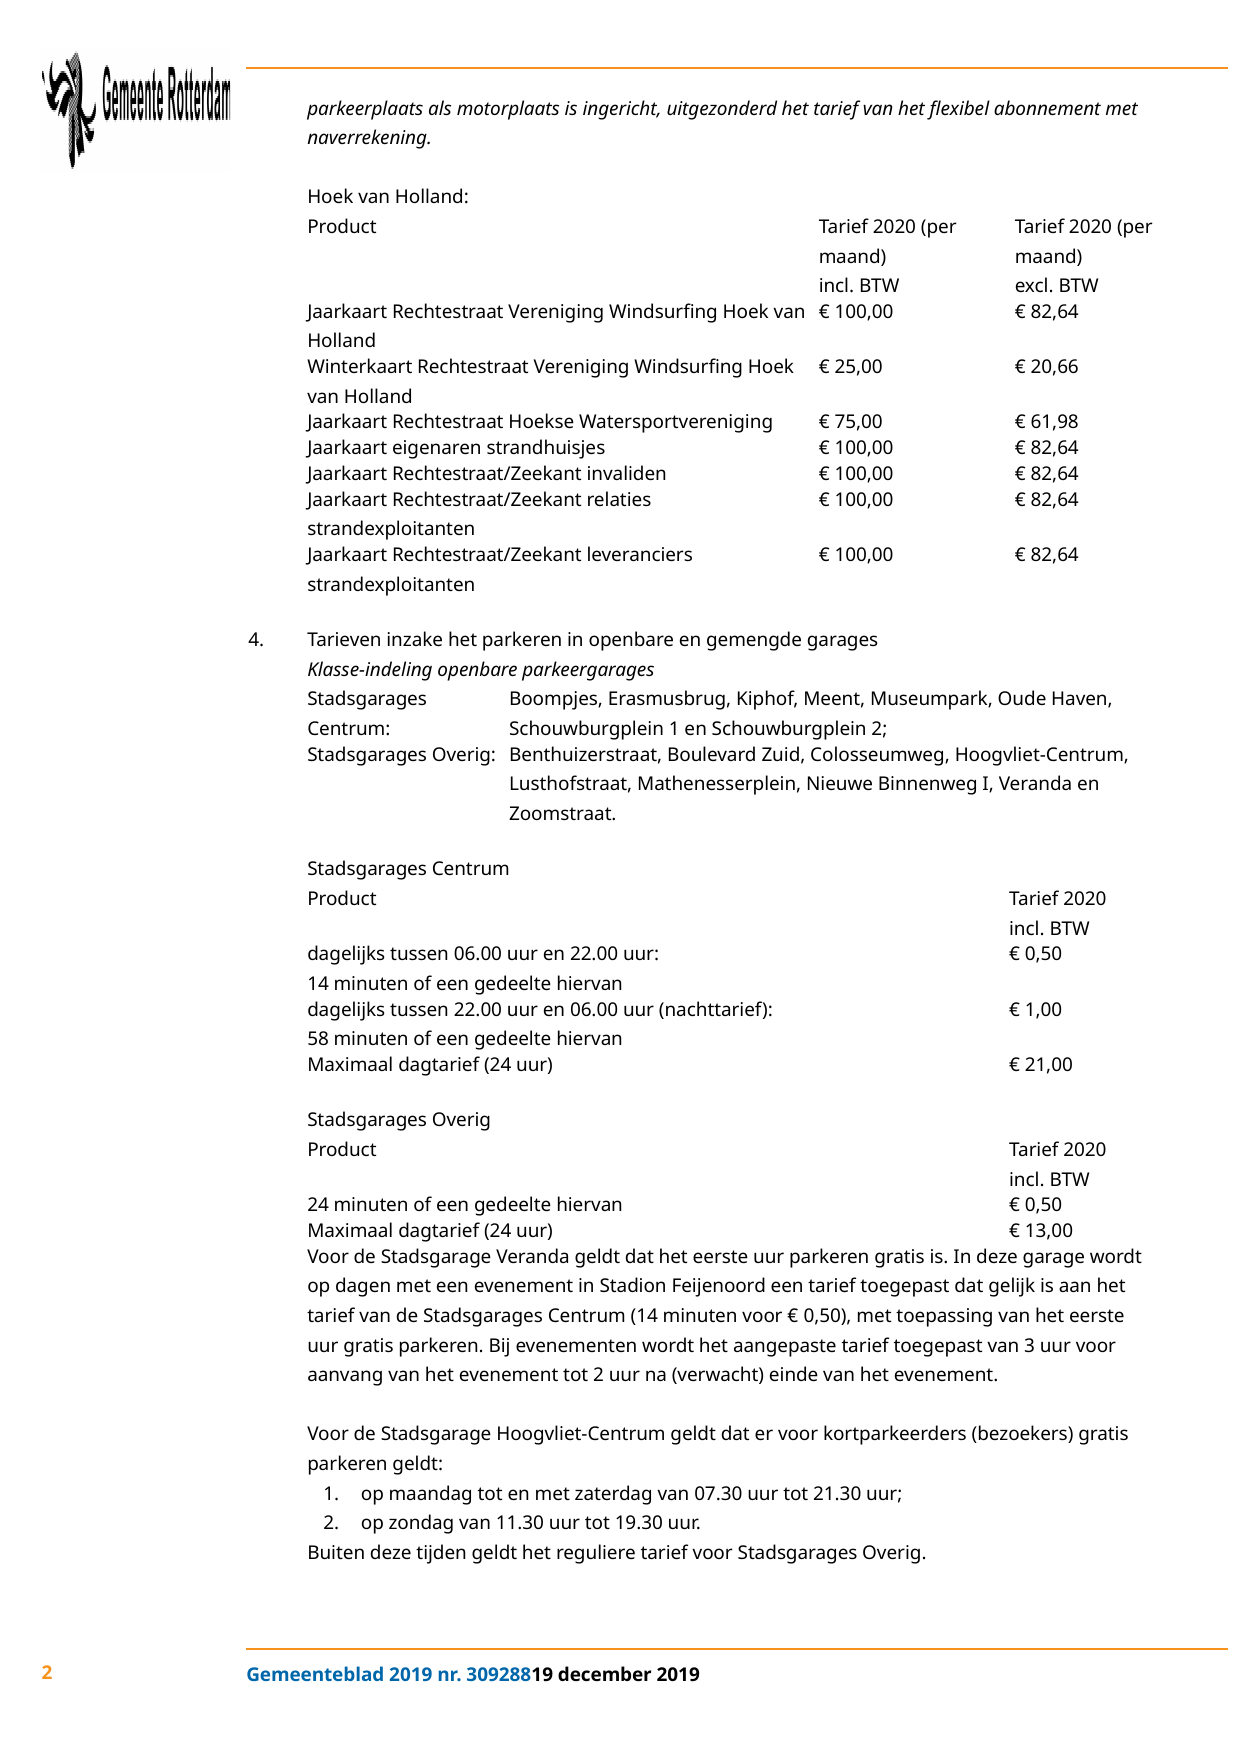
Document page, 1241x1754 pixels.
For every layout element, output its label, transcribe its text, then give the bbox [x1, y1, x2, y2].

table_cell € 100,00 [819, 541, 1014, 597]
table_cell € 75,00 [819, 409, 1014, 434]
table_cell € 0,50 [1009, 1191, 1211, 1217]
table_cell € 82,64 [1015, 298, 1211, 353]
table_cell Jaarkaart Rechtestraat Vereniging Windsurfing Hoek van Holland [307, 298, 818, 353]
table_cell € 61,98 [1015, 409, 1211, 434]
table_cell Benthuizerstraat, Boulevard Zuid, Colosseumweg, Hoogvliet-Centrum, Lusthofstraat, Mathenesserplein, Nieuwe Binnenweg I, Veranda en Zoomstraat. [509, 741, 1211, 826]
list Stadsgarages Overig [248, 1106, 1152, 1132]
list Voor de Stadsgarage Hoogvliet-Centrum geldt dat er voor kortparkeerders (bezoekers) gratis parkeren geldt: [248, 1421, 1152, 1476]
list Hoek van Holland: [248, 183, 1152, 209]
table_cell dagelijks tussen 22.00 uur en 06.00 uur (nachttarief): 58 minuten of een gedeelte hiervan [307, 996, 1009, 1051]
table_cell € 13,00 [1009, 1217, 1211, 1243]
table_header Product [307, 213, 818, 298]
table_cell Jaarkaart Rechtestraat Hoekse Watersportvereniging [307, 409, 818, 434]
list op zondag van 11.30 uur tot 19.30 uur. [323, 1509, 1152, 1535]
list op maandag tot en met zaterdag van 07.30 uur tot 21.30 uur; [323, 1480, 1152, 1505]
table_cell Jaarkaart eigenaren strandhuisjes [307, 435, 818, 460]
table_cell Maximaal dagtarief (24 uur) [307, 1217, 1009, 1243]
table_cell 24 minuten of een gedeelte hiervan [307, 1191, 1009, 1217]
list Voor de Stadsgarage Veranda geldt dat het eerste uur parkeren gratis is. In deze garage wordt op dagen met een evenement in Stadion Feijenoord een tarief toegepast dat gelijk is aan het tarief van de Stadsgarages Centrum (14 minuten voor € 0,50), met toepassing van het eerste uur gratis parkeren. Bij evenementen wordt het aangepaste tarief toegepast van 3 uur voor aanvang van het evenement tot 2 uur na (verwacht) einde van het evenement. [248, 1243, 1152, 1387]
picture [41, 47, 231, 172]
list parkeerplaats als motorplaats is ingericht, uitgezonderd het tarief van het flexibel abonnement met naverrekening. [248, 95, 1152, 150]
table_cell Jaarkaart Rechtestraat/Zeekant leveranciers strandexploitanten [307, 541, 818, 597]
table_cell € 100,00 [819, 298, 1014, 353]
list Klasse-indeling openbare parkeergarages [248, 656, 1152, 682]
table_cell € 82,64 [1015, 541, 1211, 597]
table_cell Jaarkaart Rechtestraat/Zeekant relaties strandexploitanten [307, 486, 818, 541]
table_header Product [307, 1136, 1009, 1191]
table_cell Winterkaart Rechtestraat Vereniging Windsurfing Hoek van Holland [307, 354, 818, 409]
list Tarieven inzake het parkeren in openbare en gemengde garages [248, 626, 1152, 652]
table_cell € 82,64 [1015, 460, 1211, 486]
table_cell € 1,00 [1009, 996, 1211, 1051]
table_header Boompjes, Erasmusbrug, Kiphof, Meent, Museumpark, Oude Haven, Schouwburgplein 1 en Schouwburgplein 2; [509, 686, 1211, 741]
table_header Tarief 2020 (per maand) incl. BTW [819, 213, 1014, 298]
table_header Tarief 2020 incl. BTW [1009, 885, 1211, 940]
table_cell € 82,64 [1015, 435, 1211, 460]
table_cell Stadsgarages Overig: [307, 741, 509, 826]
table_header Tarief 2020 (per maand) excl. BTW [1015, 213, 1211, 298]
table_header Product [307, 885, 1009, 940]
table_cell Maximaal dagtarief (24 uur) [307, 1051, 1009, 1077]
table_cell € 82,64 [1015, 486, 1211, 541]
table_cell € 20,66 [1015, 354, 1211, 409]
list Buiten deze tijden geldt het reguliere tarief voor Stadsgarages Overig. [248, 1539, 1152, 1564]
table_cell € 21,00 [1009, 1051, 1211, 1077]
table_cell Jaarkaart Rechtestraat/Zeekant invaliden [307, 460, 818, 486]
table_cell € 100,00 [819, 435, 1014, 460]
table_cell € 100,00 [819, 460, 1014, 486]
table_cell € 0,50 [1009, 940, 1211, 996]
table_cell € 25,00 [819, 354, 1014, 409]
table_cell dagelijks tussen 06.00 uur en 22.00 uur: 14 minuten of een gedeelte hiervan [307, 940, 1009, 996]
table_header Tarief 2020 incl. BTW [1009, 1136, 1211, 1191]
table_cell € 100,00 [819, 486, 1014, 541]
list Stadsgarages Centrum [248, 855, 1152, 881]
table_header Stadsgarages Centrum: [307, 686, 509, 741]
